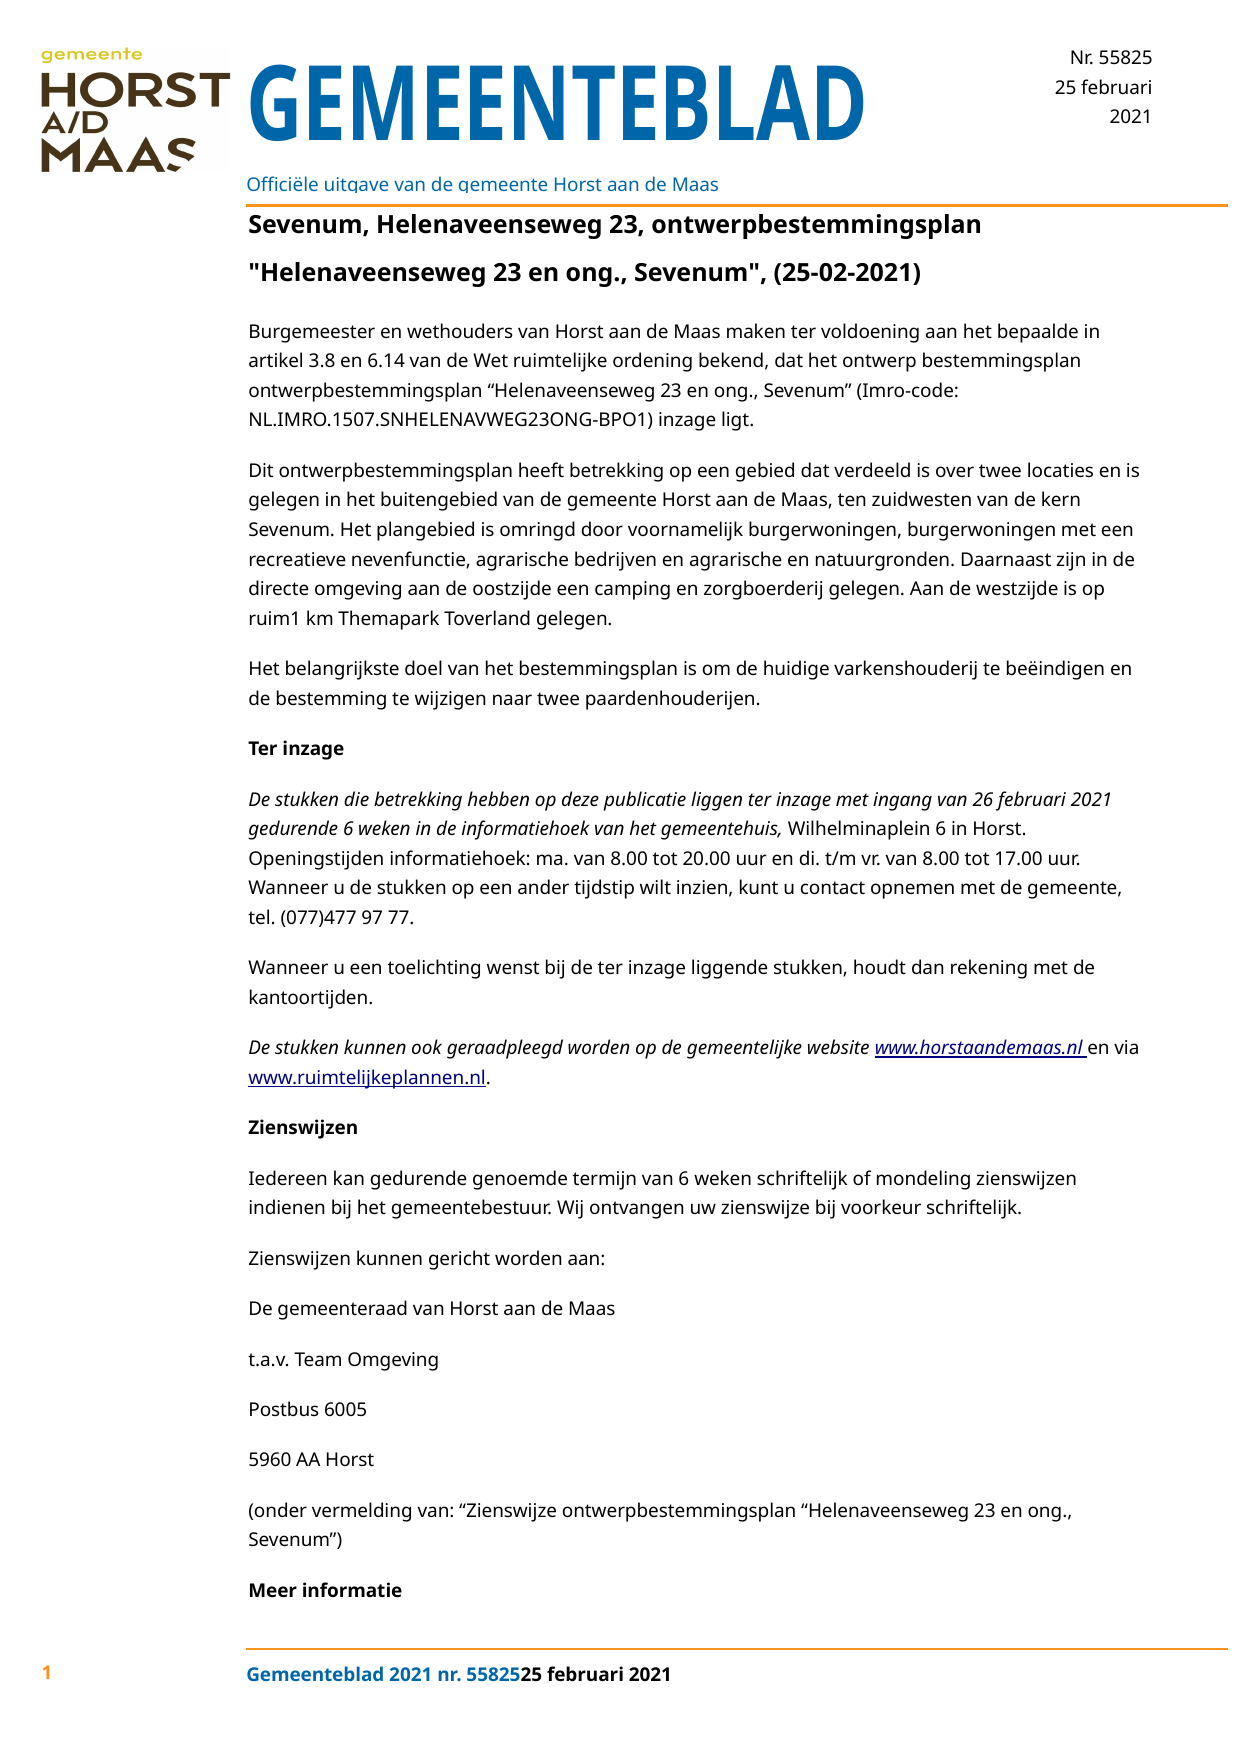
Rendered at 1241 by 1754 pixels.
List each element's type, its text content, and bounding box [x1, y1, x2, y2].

text Wanneer u een toelichting wenst bij de ter inzage liggende stukken, houdt dan rekening met de kantoortijden. [248, 954, 1152, 1010]
text Burgemeester en wethouders van Horst aan de Maas maken ter voldoening aan het bepaalde in artikel 3.8 en 6.14 van de Wet ruimtelijke ordening bekend, dat het ontwerp bestemmingsplan ontwerpbestemmingsplan “Helenaveenseweg 23 en ong., Sevenum” (Imro-code: NL.IMRO.1507.SNHELENAVWEG23ONG-BPO1) inzage ligt. [248, 318, 1152, 432]
text (onder vermelding van: “Zienswijze ontwerpbestemmingsplan “Helenaveenseweg 23 en ong., Sevenum”) [248, 1497, 1152, 1552]
text Dit ontwerpbestemmingsplan heeft betrekking op een gebied dat verdeeld is over twee locaties en is gelegen in het buitengebied van de gemeente Horst aan de Maas, ten zuidwesten van de kern Sevenum. Het plangebied is omringd door voornamelijk burgerwoningen, burgerwoningen met een recreatieve nevenfunctie, agrarische bedrijven en agrarische en natuurgronden. Daarnaast zijn in de directe omgeving aan de oostzijde een camping en zorgboerderij gelegen. Aan de westzijde is op ruim1 km Themapark Toverland gelegen. [248, 457, 1152, 631]
text Postbus 6005 [248, 1396, 1152, 1422]
text De stukken kunnen ook geraadpleegd worden op de gemeentelijke website www.horstaandemaas.nl en via www.ruimtelijkeplannen.nl. [248, 1034, 1152, 1090]
text Meer informatie [248, 1577, 1152, 1603]
text Ter inzage [248, 735, 1152, 761]
text 5960 AA Horst [248, 1447, 1152, 1472]
text Het belangrijkste doel van het bestemmingsplan is om de huidige varkenshouderij te beëindigen en de bestemming te wijzigen naar twee paardenhouderijen. [248, 655, 1152, 711]
text t.a.v. Team Omgeving [248, 1346, 1152, 1372]
text Iedereen kan gedurende genoemde termijn van 6 weken schriftelijk of mondeling zienswijzen indienen bij het gemeentebestuur. Wij ontvangen uw zienswijze bij voorkeur schriftelijk. [248, 1165, 1152, 1220]
text De gemeenteraad van Horst aan de Maas [248, 1295, 1152, 1321]
text De stukken die betrekking hebben op deze publicatie liggen ter inzage met ingang van 26 februari 2021 gedurende 6 weken in de informatiehoek van het gemeentehuis, Wilhelminaplein 6 in Horst. Openingstijden informatiehoek: ma. van 8.00 tot 20.00 uur en di. t/m vr. van 8.00 tot 17.00 uur. Wanneer u de stukken op een ander tijdstip wilt inzien, kunt u contact opnemen met de gemeente, tel. (077)477 97 77. [248, 786, 1152, 930]
picture [41, 47, 231, 172]
text Zienswijzen [248, 1114, 1152, 1140]
text Zienswijzen kunnen gericht worden aan: [248, 1245, 1152, 1271]
text Sevenum, Helenaveenseweg 23, ontwerpbestemmingsplan "Helenaveenseweg 23 en ong., Sevenum", (25-02-2021) [248, 207, 1152, 288]
